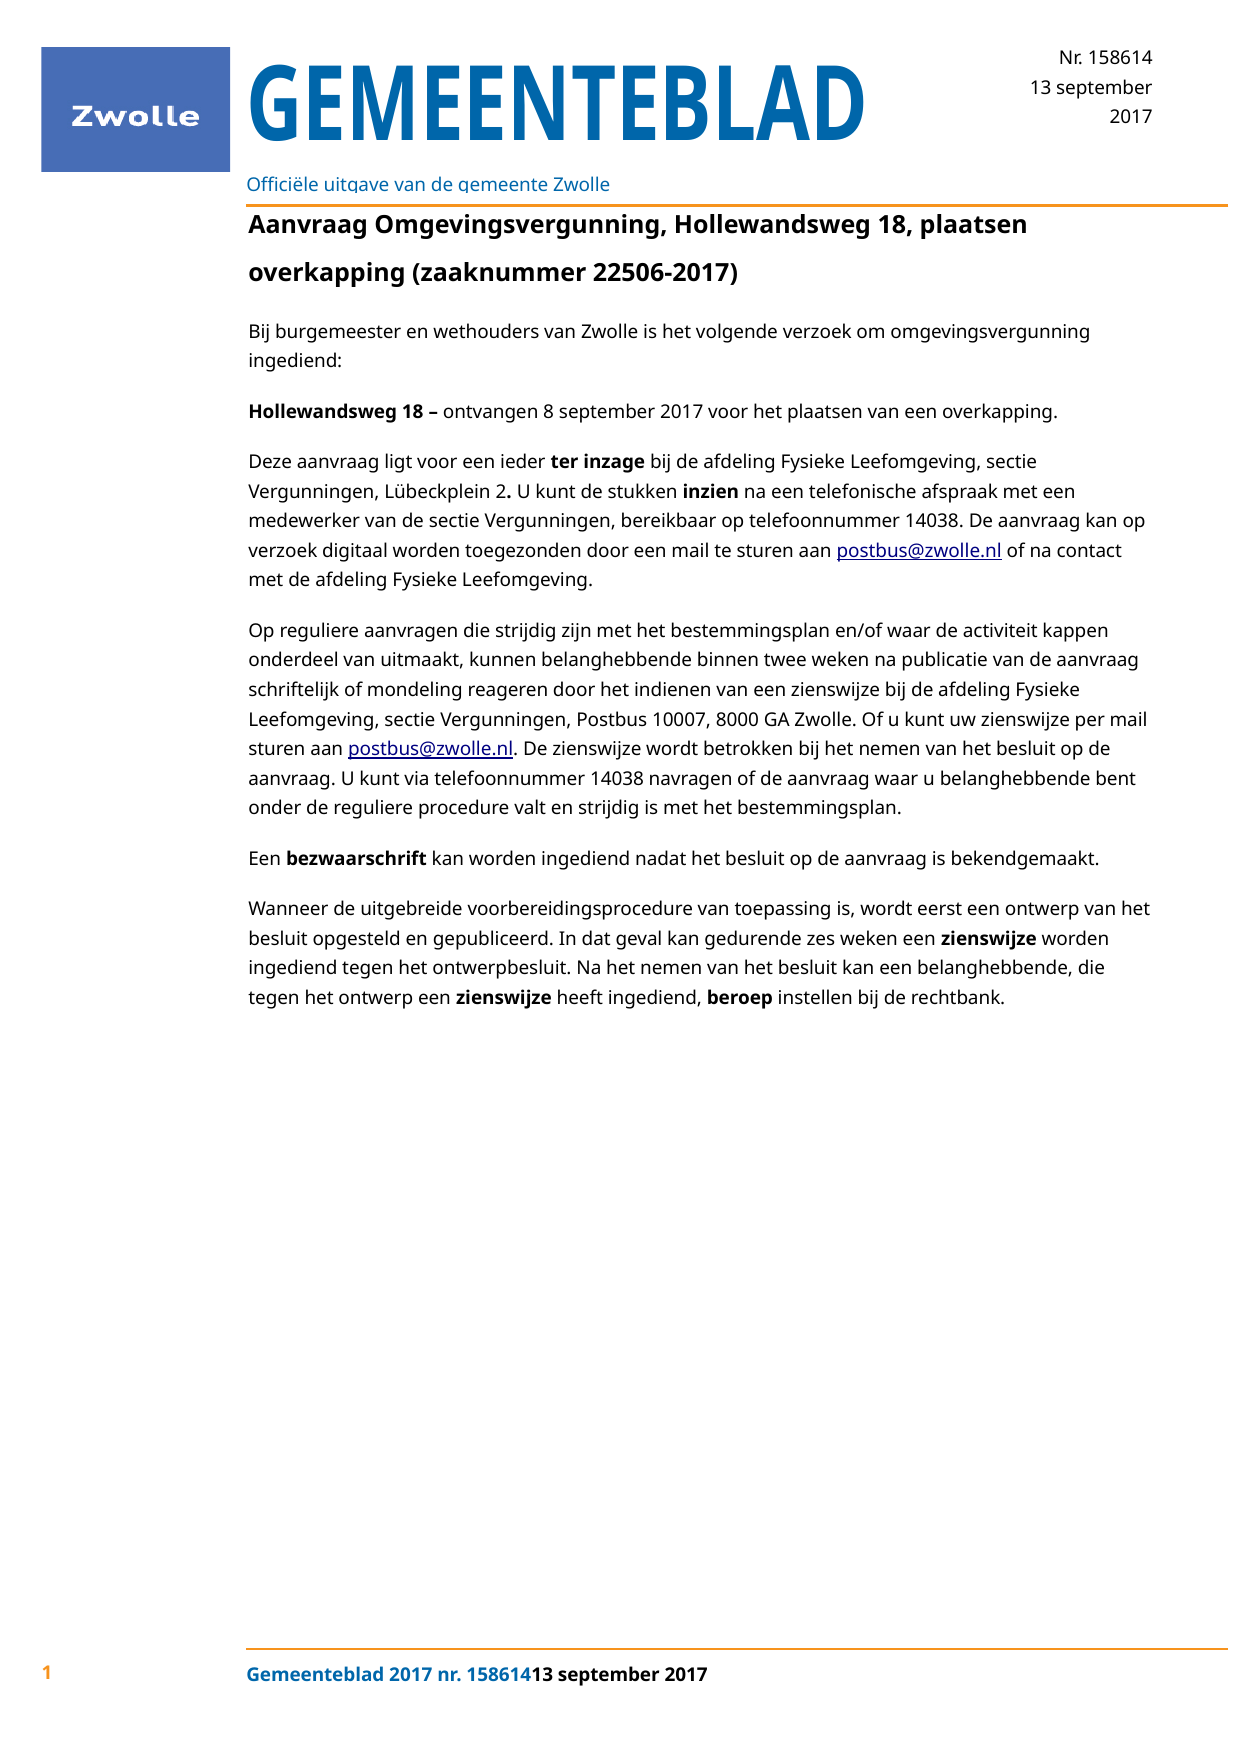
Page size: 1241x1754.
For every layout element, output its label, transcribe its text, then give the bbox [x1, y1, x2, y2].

text Wanneer de uitgebreide voorbereidingsprocedure van toepassing is, wordt eerst een ontwerp van het besluit opgesteld en gepubliceerd. In dat geval kan gedurende zes weken een zienswijze worden ingediend tegen het ontwerpbesluit. Na het nemen van het besluit kan een belanghebbende, die tegen het ontwerp een zienswijze heeft ingediend, beroep instellen bij de rechtbank. [248, 895, 1152, 1010]
text Aanvraag Omgevingsvergunning, Hollewandsweg 18, plaatsen overkapping (zaaknummer 22506-2017) [248, 207, 1152, 288]
text Bij burgemeester en wethouders van Zwolle is het volgende verzoek om omgevingsvergunning ingediend: [248, 318, 1152, 373]
text Op reguliere aanvragen die strijdig zijn met het bestemmingsplan en/of waar de activiteit kappen onderdeel van uitmaakt, kunnen belanghebbende binnen twee weken na publicatie van de aanvraag schriftelijk of mondeling reageren door het indienen van een zienswijze bij de afdeling Fysieke Leefomgeving, sectie Vergunningen, Postbus 10007, 8000 GA Zwolle. Of u kunt uw zienswijze per mail sturen aan postbus@zwolle.nl. De zienswijze wordt betrokken bij het nemen van het besluit op de aanvraag. U kunt via telefoonnummer 14038 navragen of de aanvraag waar u belanghebbende bent onder de reguliere procedure valt en strijdig is met het bestemmingsplan. [248, 617, 1152, 820]
picture [41, 47, 231, 172]
text Deze aanvraag ligt voor een ieder ter inzage bij de afdeling Fysieke Leefomgeving, sectie Vergunningen, Lübeckplein 2. U kunt de stukken inzien na een telefonische afspraak met een medewerker van de sectie Vergunningen, bereikbaar op telefoonnummer 14038. De aanvraag kan op verzoek digitaal worden toegezonden door een mail te sturen aan postbus@zwolle.nl of na contact met de afdeling Fysieke Leefomgeving. [248, 448, 1152, 592]
text Hollewandsweg 18 – ontvangen 8 september 2017 voor het plaatsen van een overkapping. [248, 398, 1152, 424]
text Een bezwaarschrift kan worden ingediend nadat het besluit op de aanvraag is bekendgemaakt. [248, 845, 1152, 871]
